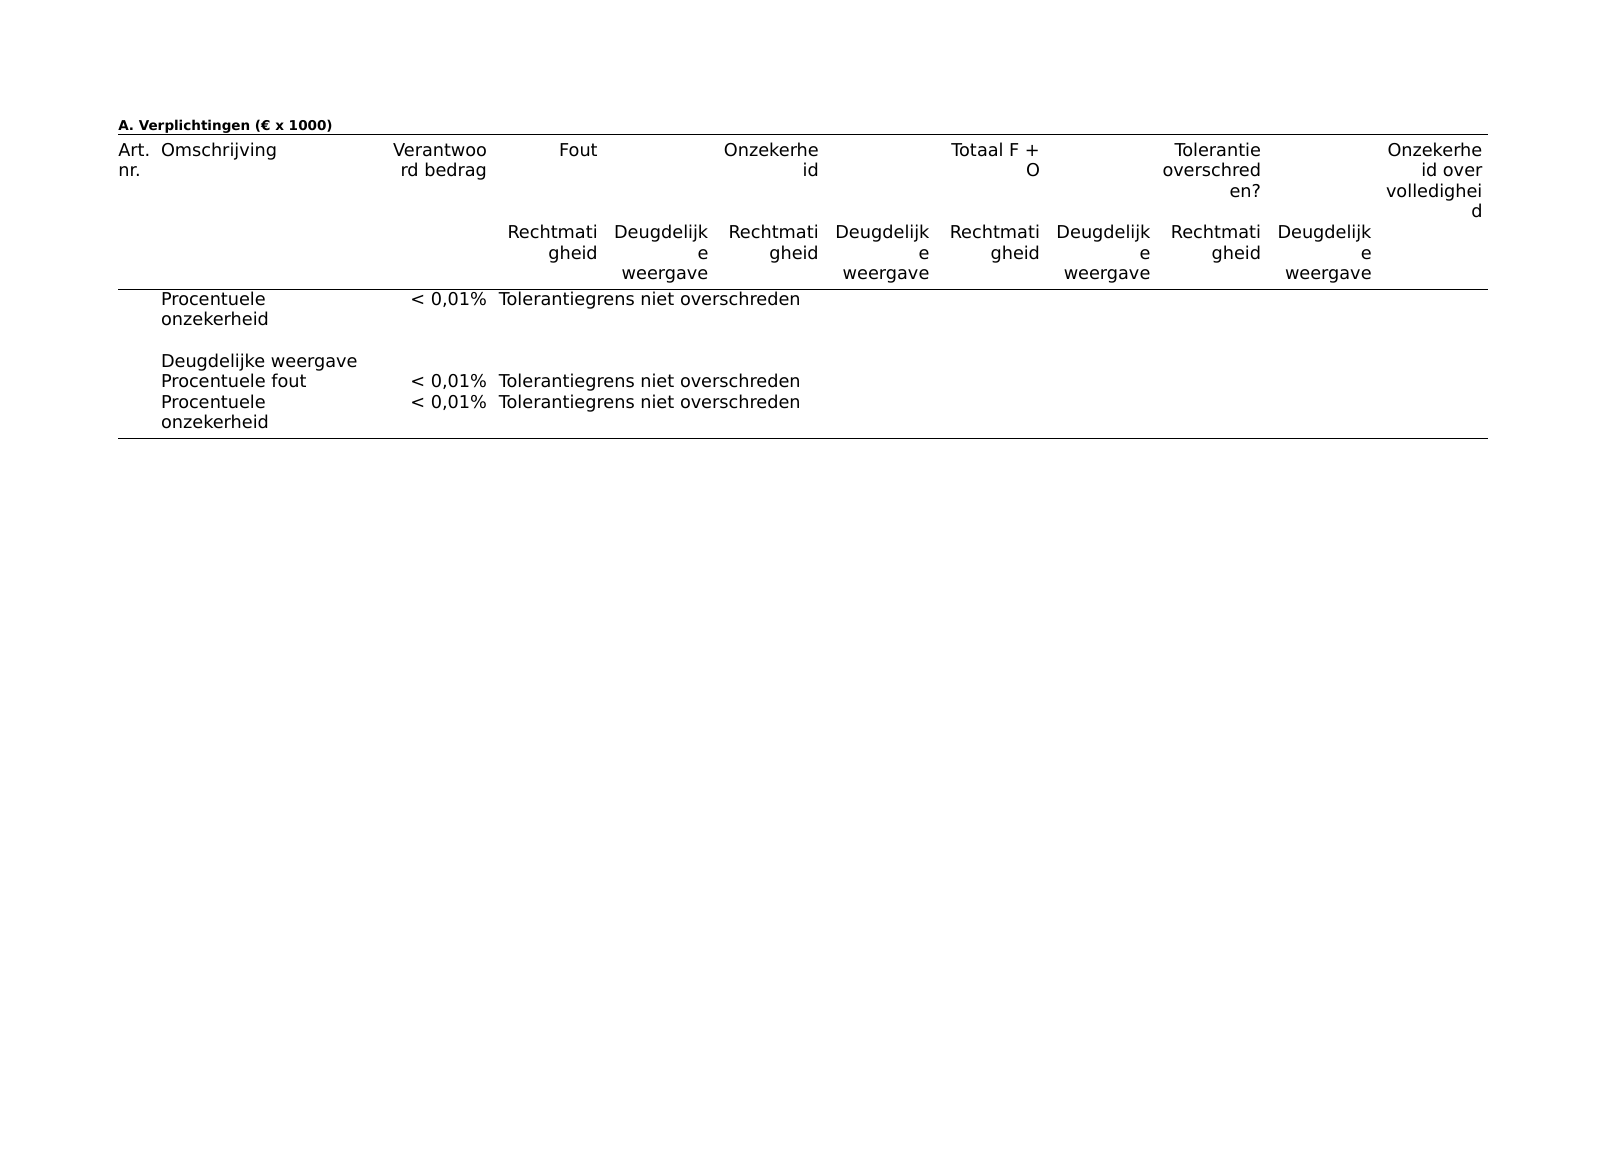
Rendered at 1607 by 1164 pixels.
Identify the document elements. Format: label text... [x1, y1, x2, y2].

table_cell [1267, 135, 1377, 222]
table_cell [1377, 330, 1488, 351]
table_cell Procentuele onzekerheid [155, 290, 382, 330]
table_cell [118, 351, 155, 371]
table_cell [493, 351, 603, 371]
table_header A. Verplichtingen (€ x 1000) [118, 118, 1488, 134]
table_cell Art. nr. [118, 135, 155, 222]
table_cell [118, 371, 155, 392]
table_cell [1267, 351, 1377, 371]
table_cell [603, 330, 714, 351]
table_cell [1267, 330, 1377, 351]
table_cell [935, 330, 1046, 351]
table_cell [382, 330, 493, 351]
table_cell [825, 330, 935, 351]
table_cell Tolerantiegrens niet overschreden [493, 290, 1488, 330]
table_cell [1156, 351, 1267, 371]
table_cell [714, 330, 824, 351]
table_cell [493, 330, 603, 351]
table_cell Deugdelijke weergave [825, 222, 935, 289]
table_cell [155, 222, 382, 289]
table_cell Tolerantiegrens niet overschreden [493, 392, 1488, 438]
table_cell Deugdelijke weergave [1267, 222, 1377, 289]
table_cell [714, 351, 824, 371]
table_cell [1377, 222, 1488, 289]
table_cell Onzekerheid [714, 135, 824, 222]
table_cell Procentuele fout [155, 371, 382, 392]
table_cell [1046, 351, 1156, 371]
table_cell Deugdelijke weergave [603, 222, 714, 289]
table_cell [118, 330, 155, 351]
table_cell [825, 351, 935, 371]
table_cell Rechtmatigheid [935, 222, 1046, 289]
table_cell [603, 351, 714, 371]
table_cell Tolerantie overschreden? [1156, 135, 1267, 222]
table_cell Rechtmatigheid [714, 222, 824, 289]
table_cell Procentuele onzekerheid [155, 392, 382, 438]
table_cell [825, 135, 935, 222]
table_cell Deugdelijke weergave [1046, 222, 1156, 289]
table_cell [1156, 330, 1267, 351]
table_cell [118, 290, 155, 330]
table_cell Omschrijving [155, 135, 382, 222]
table_cell < 0,01% [382, 371, 493, 392]
table_cell Verantwoord bedrag [382, 135, 493, 222]
table_cell Rechtmatigheid [1156, 222, 1267, 289]
table_cell Onzekerheid over volledigheid [1377, 135, 1488, 222]
table_cell [935, 351, 1046, 371]
table_cell Deugdelijke weergave [155, 351, 382, 371]
table_cell [382, 351, 493, 371]
table_cell [382, 222, 493, 289]
table_cell Tolerantiegrens niet overschreden [493, 371, 1488, 392]
table_cell [1046, 330, 1156, 351]
table_cell [1046, 135, 1156, 222]
table_cell Rechtmatigheid [493, 222, 603, 289]
table_cell [1377, 351, 1488, 371]
table_cell [155, 330, 382, 351]
table_cell [118, 222, 155, 289]
table_cell [603, 135, 714, 222]
table_cell [118, 392, 155, 438]
table_cell < 0,01% [382, 392, 493, 438]
table_cell < 0,01% [382, 290, 493, 330]
table_cell Totaal F + O [935, 135, 1046, 222]
table_cell Fout [493, 135, 603, 222]
